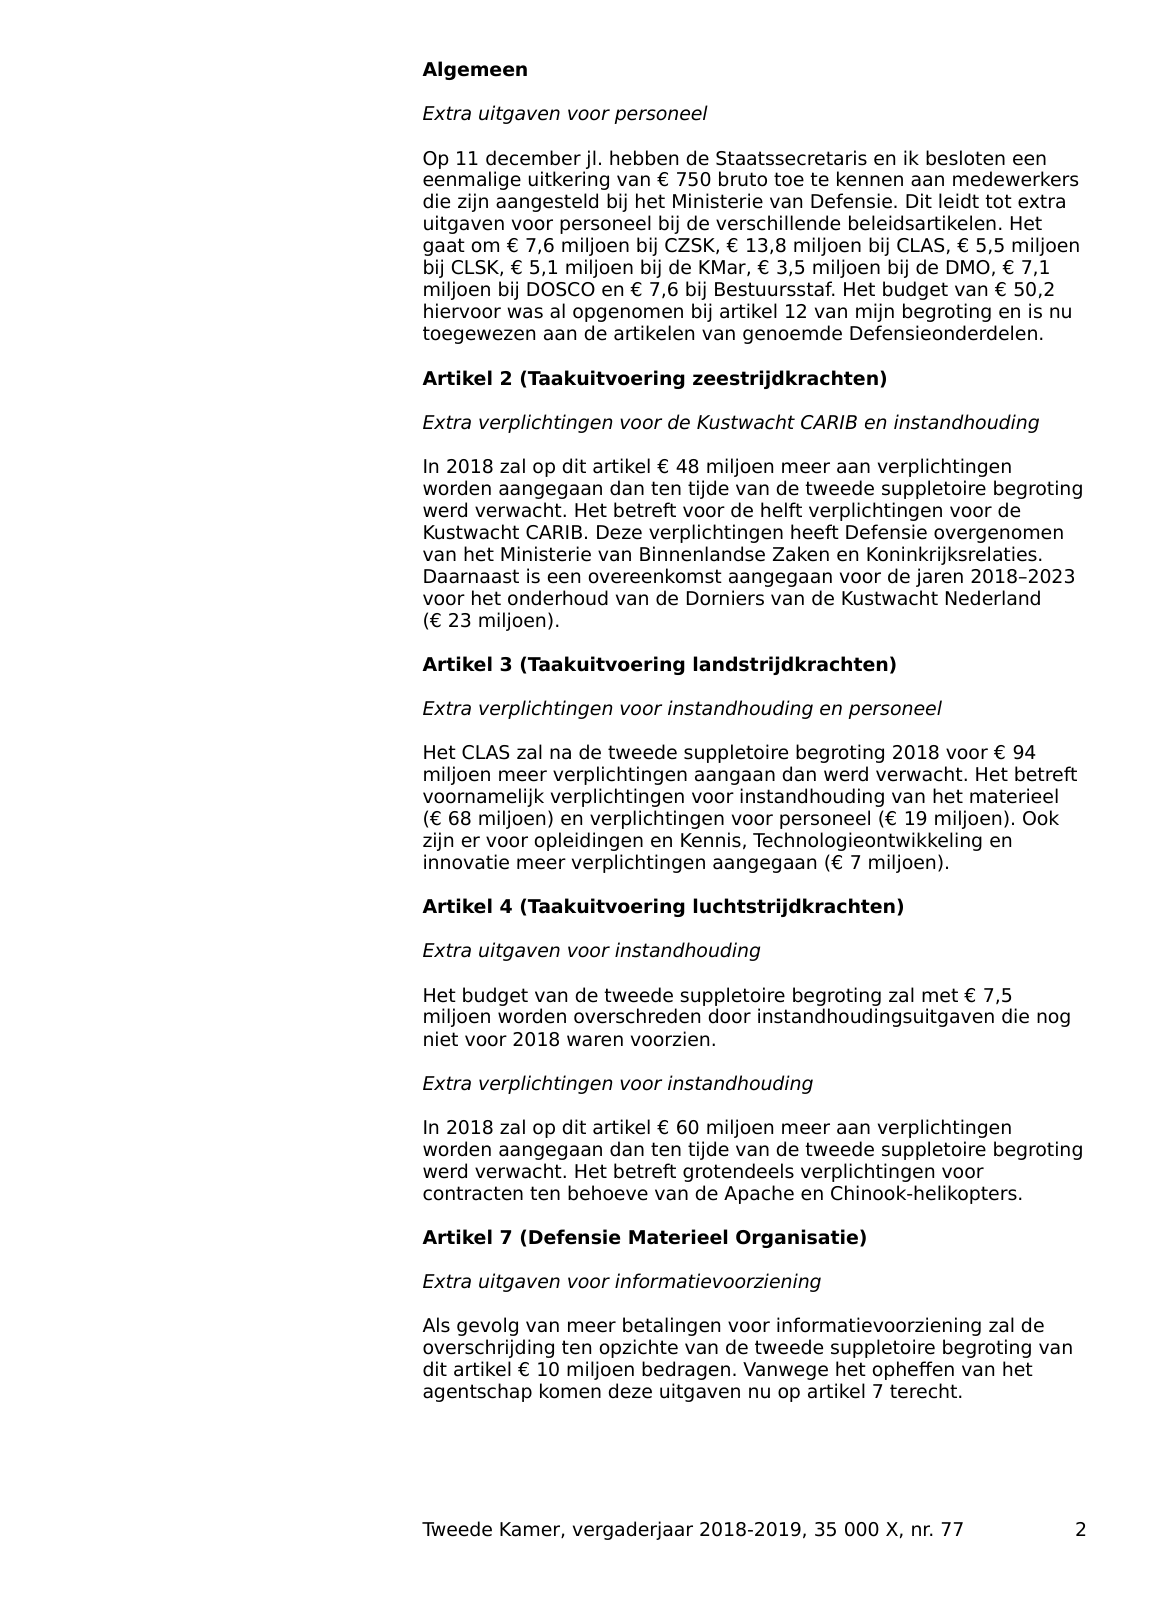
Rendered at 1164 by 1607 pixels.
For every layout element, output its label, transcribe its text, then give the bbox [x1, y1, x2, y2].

subtitle Extra uitgaven voor informatievoorziening [422, 1271, 1087, 1293]
subtitle Algemeen [422, 59, 1087, 81]
text Als gevolg van meer betalingen voor informatievoorziening zal de overschrijding ten opzichte van de tweede suppletoire begroting van dit artikel € 10 miljoen bedragen. Vanwege het opheffen van het agentschap komen deze uitgaven nu op artikel 7 terecht. [422, 1315, 1087, 1403]
subtitle Extra verplichtingen voor instandhouding en personeel [422, 698, 1087, 720]
subtitle Extra verplichtingen voor instandhouding [422, 1073, 1087, 1094]
subtitle Artikel 3 (Taakuitvoering landstrijdkrachten) [422, 654, 1087, 676]
subtitle Extra verplichtingen voor de Kustwacht CARIB en instandhouding [422, 412, 1087, 433]
text Op 11 december jl. hebben de Staatssecretaris en ik besloten een eenmalige uitkering van € 750 bruto toe te kennen aan medewerkers die zijn aangesteld bij het Ministerie van Defensie. Dit leidt tot extra uitgaven voor personeel bij de verschillende beleidsartikelen. Het gaat om € 7,6 miljoen bij CZSK, € 13,8 miljoen bij CLAS, € 5,5 miljoen bij CLSK, € 5,1 miljoen bij de KMar, € 3,5 miljoen bij de DMO, € 7,1 miljoen bij DOSCO en € 7,6 bij Bestuursstaf. Het budget van € 50,2 hiervoor was al opgenomen bij artikel 12 van mijn begroting en is nu toegewezen aan de artikelen van genoemde Defensieonderdelen. [422, 147, 1087, 345]
subtitle Extra uitgaven voor instandhouding [422, 940, 1087, 962]
text In 2018 zal op dit artikel € 48 miljoen meer aan verplichtingen worden aangegaan dan ten tijde van de tweede suppletoire begroting werd verwacht. Het betreft voor de helft verplichtingen voor de Kustwacht CARIB. Deze verplichtingen heeft Defensie overgenomen van het Ministerie van Binnenlandse Zaken en Koninkrijksrelaties. Daarnaast is een overeenkomst aangegaan voor de jaren 2018–2023 voor het onderhoud van de Dorniers van de Kustwacht Nederland (€ 23 miljoen). [422, 456, 1087, 632]
subtitle Artikel 2 (Taakuitvoering zeestrijdkrachten) [422, 367, 1087, 389]
text Het budget van de tweede suppletoire begroting zal met € 7,5 miljoen worden overschreden door instandhoudingsuitgaven die nog niet voor 2018 waren voorzien. [422, 984, 1087, 1050]
subtitle Artikel 7 (Defensie Materieel Organisatie) [422, 1227, 1087, 1249]
subtitle Artikel 4 (Taakuitvoering luchtstrijdkrachten) [422, 896, 1087, 918]
text Het CLAS zal na de tweede suppletoire begroting 2018 voor € 94 miljoen meer verplichtingen aangaan dan werd verwacht. Het betreft voornamelijk verplichtingen voor instandhouding van het materieel (€ 68 miljoen) en verplichtingen voor personeel (€ 19 miljoen). Ook zijn er voor opleidingen en Kennis, Technologieontwikkeling en innovatie meer verplichtingen aangegaan (€ 7 miljoen). [422, 742, 1087, 874]
text In 2018 zal op dit artikel € 60 miljoen meer aan verplichtingen worden aangegaan dan ten tijde van de tweede suppletoire begroting werd verwacht. Het betreft grotendeels verplichtingen voor contracten ten behoeve van de Apache en Chinook-helikopters. [422, 1117, 1087, 1205]
subtitle Extra uitgaven voor personeel [422, 103, 1087, 125]
